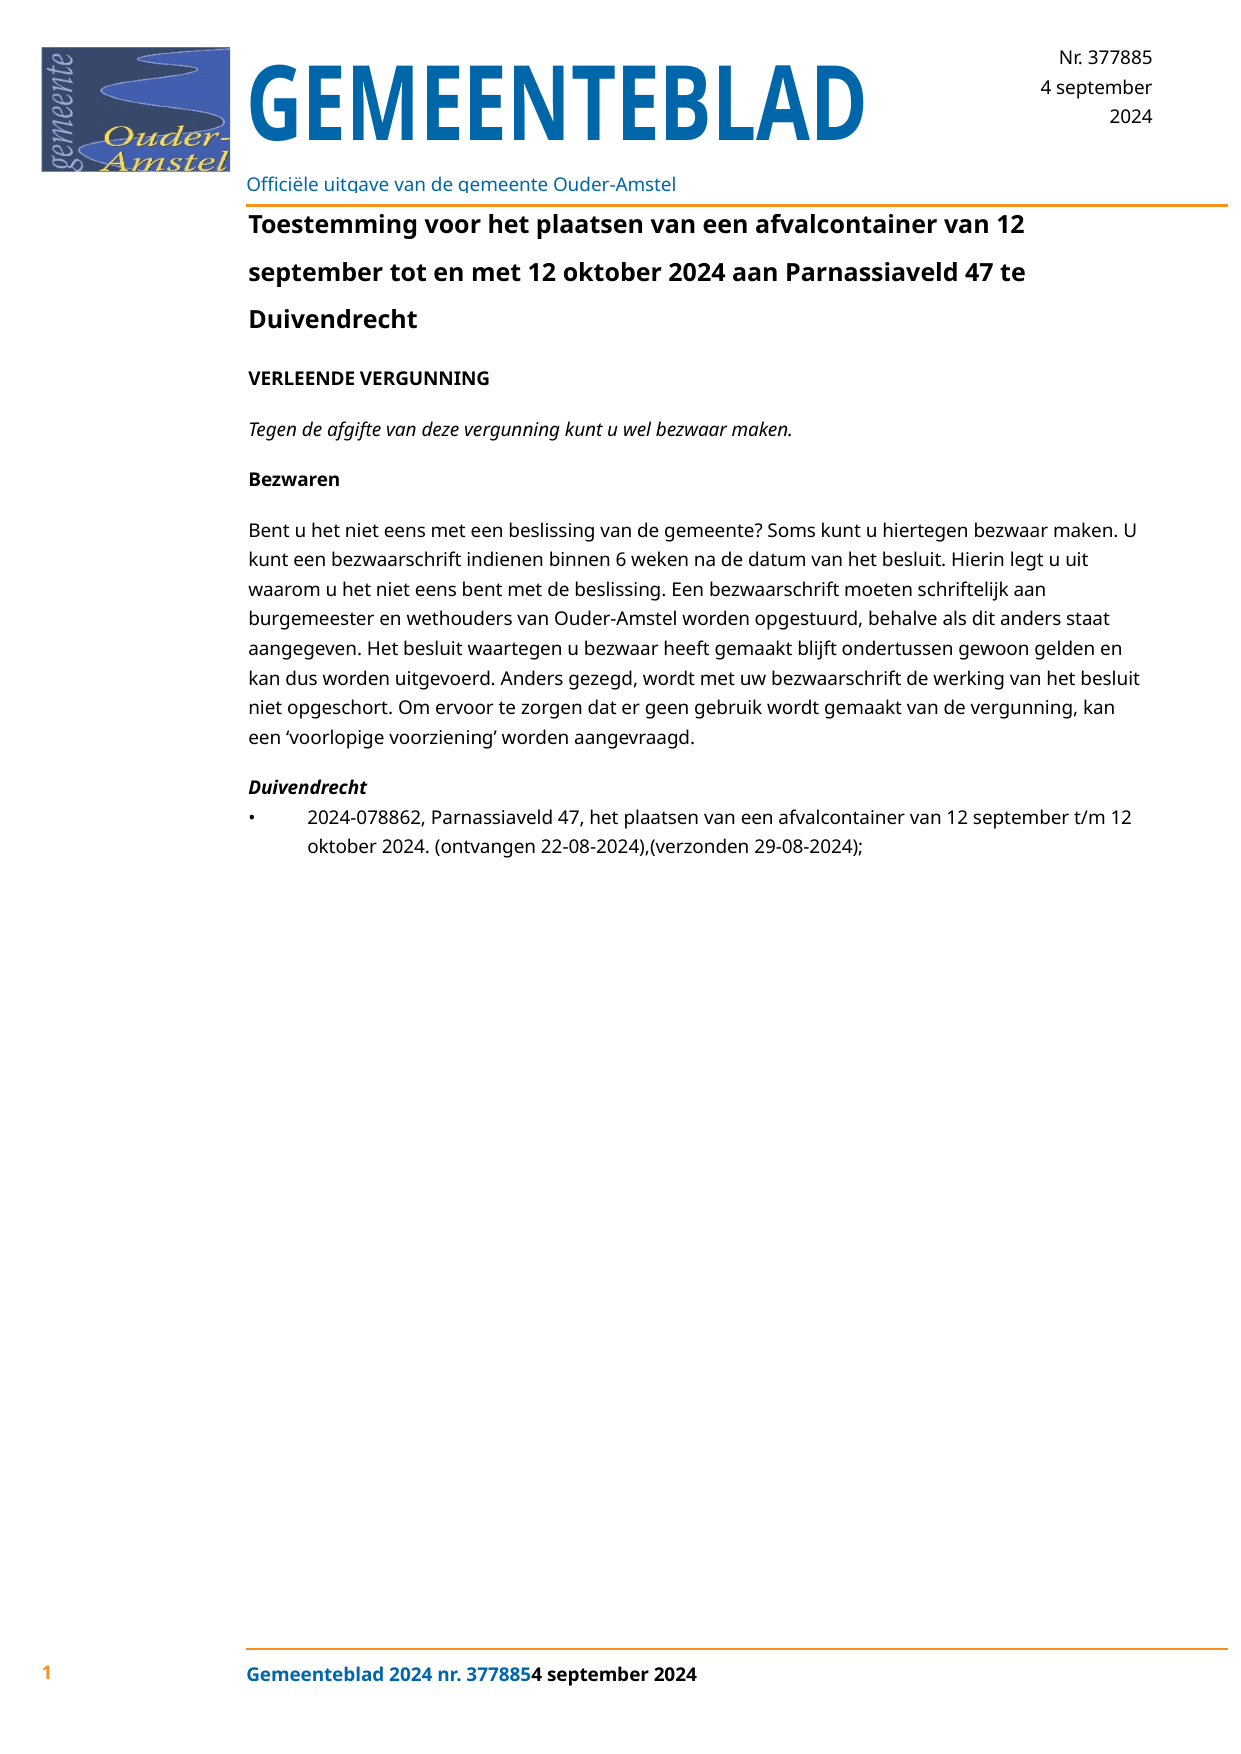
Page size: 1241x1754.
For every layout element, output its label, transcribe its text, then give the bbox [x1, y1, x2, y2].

list 2024-078862, Parnassiaveld 47, het plaatsen van een afvalcontainer van 12 september t/m 12 oktober 2024. (ontvangen 22-08-2024),(verzonden 29-08-2024); [248, 804, 1152, 859]
text Bezwaren [248, 466, 1152, 492]
picture [41, 47, 231, 172]
text Duivendrecht [248, 774, 1152, 800]
text VERLEENDE VERGUNNING [248, 366, 1152, 391]
text Bent u het niet eens met een beslissing van de gemeente? Soms kunt u hiertegen bezwaar maken. U kunt een bezwaarschrift indienen binnen 6 weken na de datum van het besluit. Hierin legt u uit waarom u het niet eens bent met de beslissing. Een bezwaarschrift moeten schriftelijk aan burgemeester en wethouders van Ouder-Amstel worden opgestuurd, behalve als dit anders staat aangegeven. Het besluit waartegen u bezwaar heeft gemaakt blijft ondertussen gewoon gelden en kan dus worden uitgevoerd. Anders gezegd, wordt met uw bezwaarschrift de werking van het besluit niet opgeschort. Om ervoor te zorgen dat er geen gebruik wordt gemaakt van de vergunning, kan een ‘voorlopige voorziening’ worden aangevraagd. [248, 517, 1152, 749]
text Tegen de afgifte van deze vergunning kunt u wel bezwaar maken. [248, 416, 1152, 442]
text Toestemming voor het plaatsen van een afvalcontainer van 12 september tot en met 12 oktober 2024 aan Parnassiaveld 47 te Duivendrecht [248, 207, 1152, 336]
